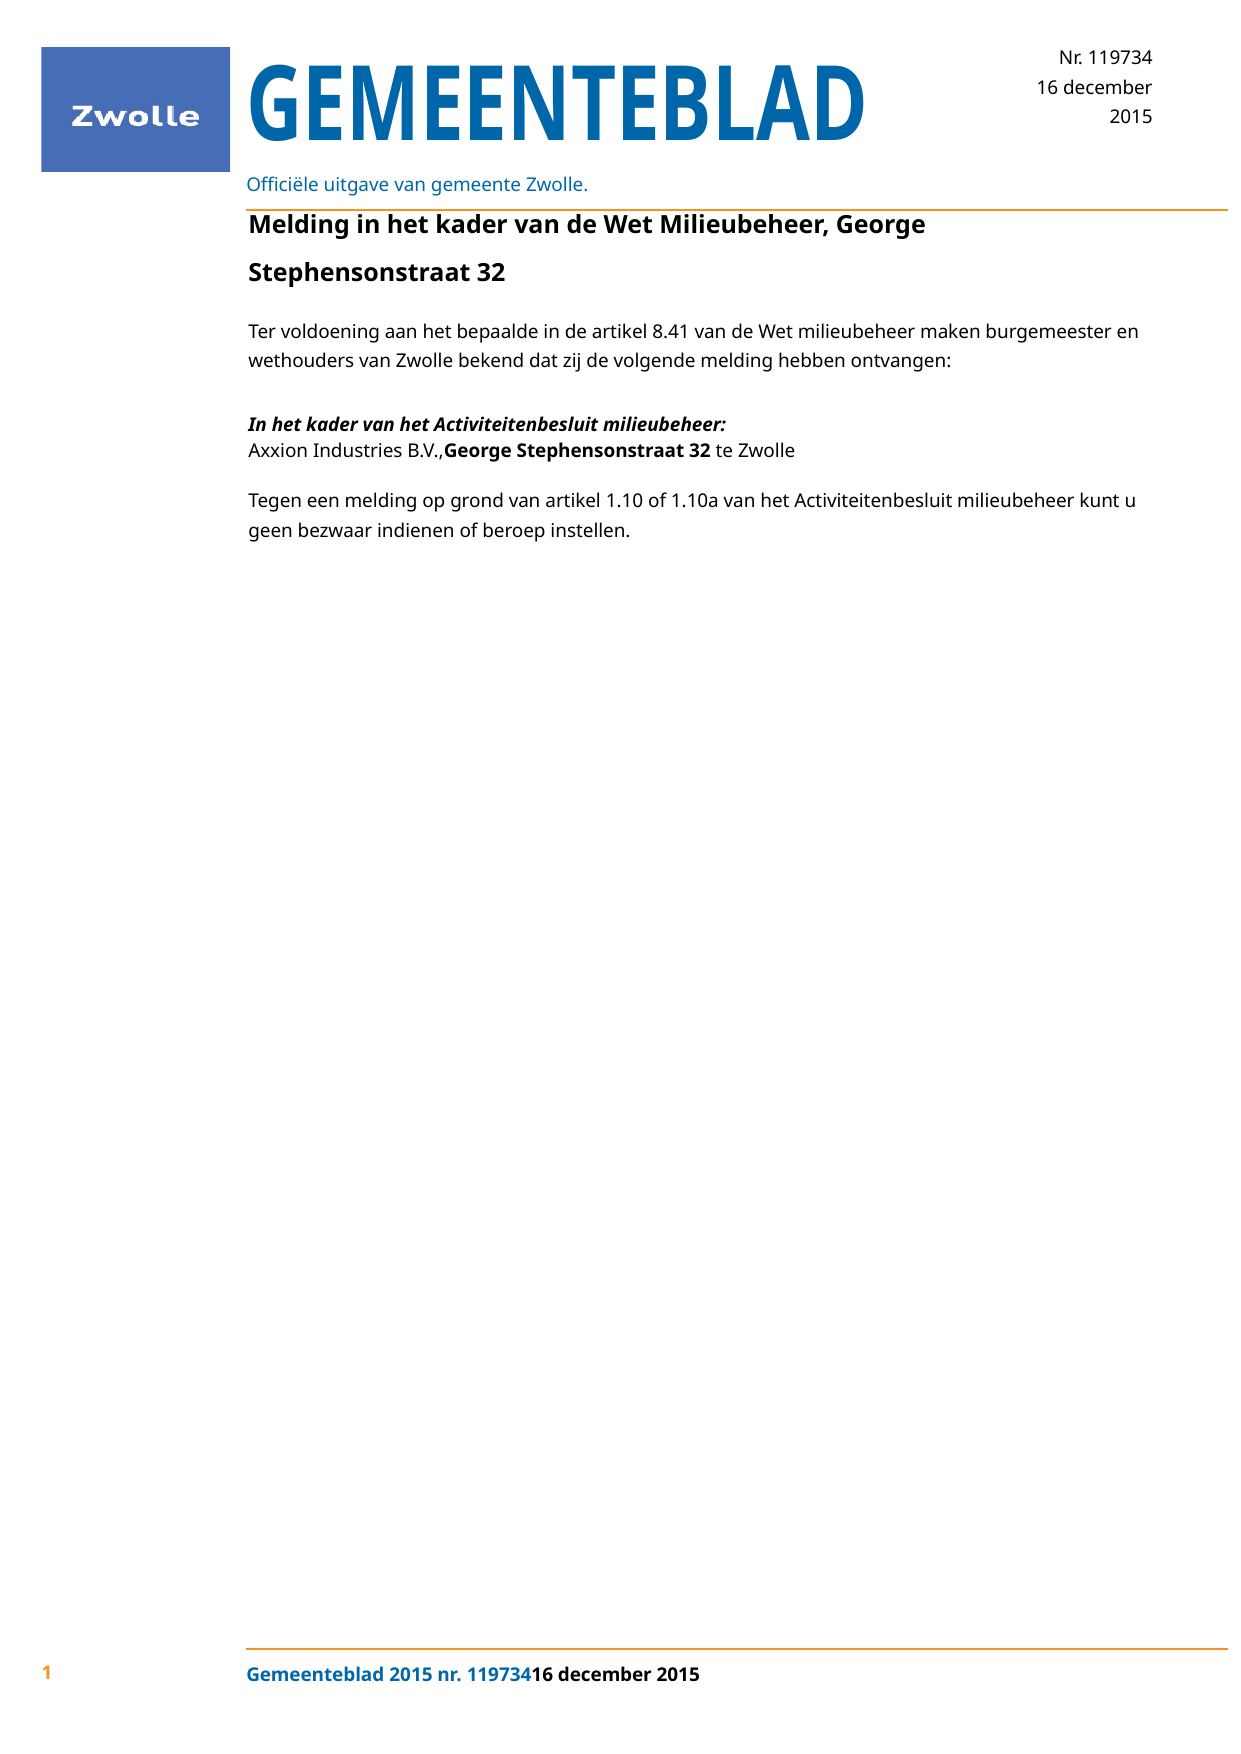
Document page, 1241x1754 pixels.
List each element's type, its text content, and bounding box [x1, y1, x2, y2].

text Axxion Industries B.V.,George Stephensonstraat 32 te Zwolle [248, 437, 1152, 463]
text Tegen een melding op grond van artikel 1.10 of 1.10a van het Activiteitenbesluit milieubeheer kunt u geen bezwaar indienen of beroep instellen. [248, 488, 1152, 543]
text In het kader van het Activiteitenbesluit milieubeheer: [248, 411, 1152, 437]
text Melding in het kader van de Wet Milieubeheer, George Stephensonstraat 32 [248, 211, 1152, 288]
picture [41, 47, 231, 172]
text Ter voldoening aan het bepaalde in de artikel 8.41 van de Wet milieubeheer maken burgemeester en wethouders van Zwolle bekend dat zij de volgende melding hebben ontvangen: [248, 318, 1152, 373]
